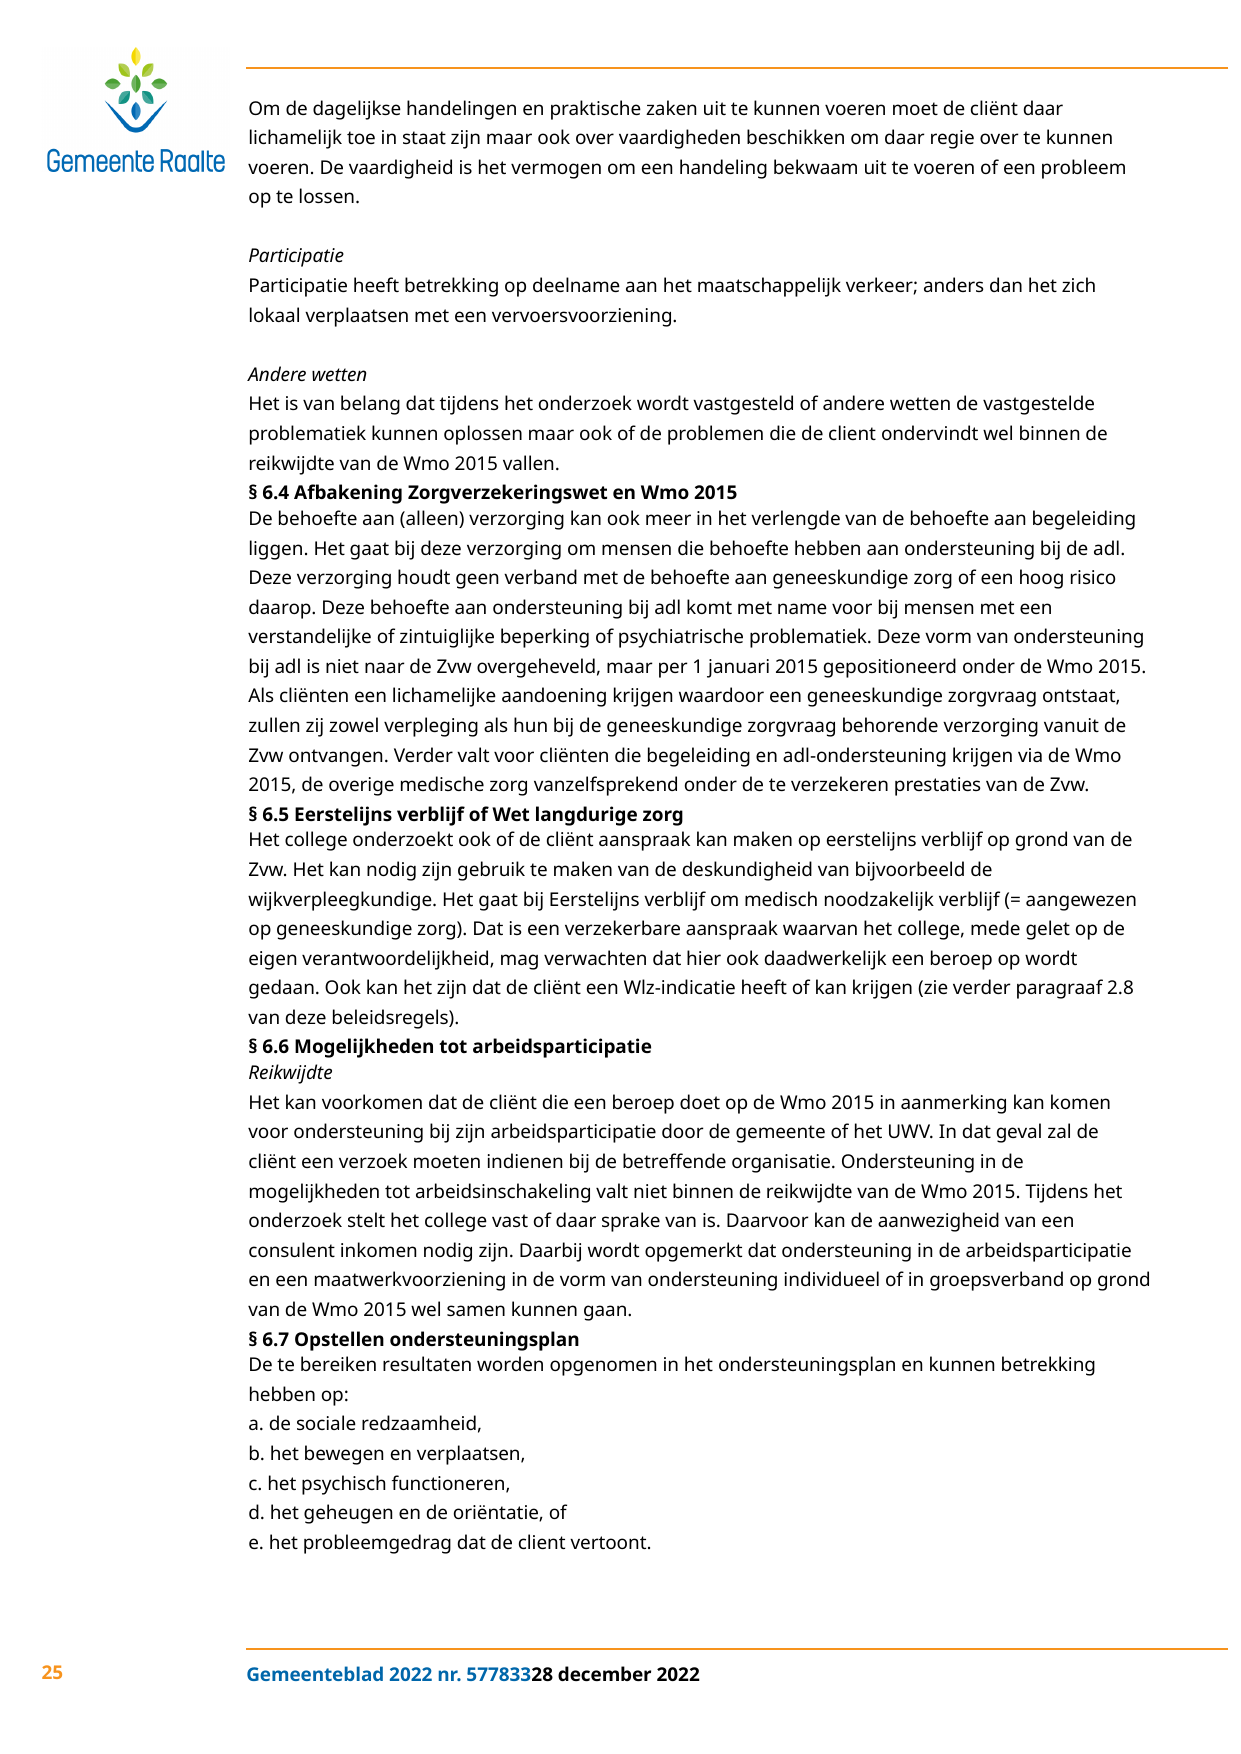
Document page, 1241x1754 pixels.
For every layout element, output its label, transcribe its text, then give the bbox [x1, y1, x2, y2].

text c. het psychisch functioneren, [248, 1470, 1152, 1496]
text § 6.4 Afbakening Zorgverzekeringswet en Wmo 2015 [248, 479, 1152, 505]
text Participatie [248, 243, 1152, 268]
text Om de dagelijkse handelingen en praktische zaken uit te kunnen voeren moet de cliënt daar lichamelijk toe in staat zijn maar ook over vaardigheden beschikken om daar regie over te kunnen voeren. De vaardigheid is het vermogen om een handeling bekwaam uit te voeren of een probleem op te lossen. [248, 95, 1152, 209]
text Andere wetten [248, 361, 1152, 387]
text De behoefte aan (alleen) verzorging kan ook meer in het verlengde van de behoefte aan begeleiding liggen. Het gaat bij deze verzorging om mensen die behoefte hebben aan ondersteuning bij de adl. Deze verzorging houdt geen verband met de behoefte aan geneeskundige zorg of een hoog risico daarop. Deze behoefte aan ondersteuning bij adl komt met name voor bij mensen met een verstandelijke of zintuiglijke beperking of psychiatrische problematiek. Deze vorm van ondersteuning bij adl is niet naar de Zvw overgeheveld, maar per 1 januari 2015 gepositioneerd onder de Wmo 2015. Als cliënten een lichamelijke aandoening krijgen waardoor een geneeskundige zorgvraag ontstaat, zullen zij zowel verpleging als hun bij de geneeskundige zorgvraag behorende verzorging vanuit de Zvw ontvangen. Verder valt voor cliënten die begeleiding en adl-ondersteuning krijgen via de Wmo 2015, de overige medische zorg vanzelfsprekend onder de te verzekeren prestaties van de Zvw. [248, 505, 1152, 797]
text d. het geheugen en de oriëntatie, of [248, 1499, 1152, 1525]
text De te bereiken resultaten worden opgenomen in het ondersteuningsplan en kunnen betrekking hebben op: [248, 1351, 1152, 1407]
text a. de sociale redzaamheid, [248, 1411, 1152, 1436]
text § 6.7 Opstellen ondersteuningsplan [248, 1326, 1152, 1351]
text e. het probleemgedrag dat de client vertoont. [248, 1529, 1152, 1555]
text b. het bewegen en verplaatsen, [248, 1440, 1152, 1466]
text Participatie heeft betrekking op deelname aan het maatschappelijk verkeer; anders dan het zich lokaal verplaatsen met een vervoersvoorziening. [248, 272, 1152, 328]
picture [41, 47, 231, 172]
text Het kan voorkomen dat de cliënt die een beroep doet op de Wmo 2015 in aanmerking kan komen voor ondersteuning bij zijn arbeidsparticipatie door de gemeente of het UWV. In dat geval zal de cliënt een verzoek moeten indienen bij de betreffende organisatie. Ondersteuning in de mogelijkheden tot arbeidsinschakeling valt niet binnen de reikwijdte van de Wmo 2015. Tijdens het onderzoek stelt het college vast of daar sprake van is. Daarvoor kan de aanwezigheid van een consulent inkomen nodig zijn. Daarbij wordt opgemerkt dat ondersteuning in de arbeidsparticipatie en een maatwerkvoorziening in de vorm van ondersteuning individueel of in groepsverband op grond van de Wmo 2015 wel samen kunnen gaan. [248, 1089, 1152, 1322]
text Het is van belang dat tijdens het onderzoek wordt vastgesteld of andere wetten de vastgestelde problematiek kunnen oplossen maar ook of de problemen die de client ondervindt wel binnen de reikwijdte van de Wmo 2015 vallen. [248, 391, 1152, 476]
text Reikwijdte [248, 1059, 1152, 1085]
text § 6.6 Mogelijkheden tot arbeidsparticipatie [248, 1034, 1152, 1059]
text Het college onderzoekt ook of de cliënt aanspraak kan maken op eerstelijns verblijf op grond van de Zvw. Het kan nodig zijn gebruik te maken van de deskundigheid van bijvoorbeeld de wijkverpleegkundige. Het gaat bij Eerstelijns verblijf om medisch noodzakelijk verblijf (= aangewezen op geneeskundige zorg). Dat is een verzekerbare aanspraak waarvan het college, mede gelet op de eigen verantwoordelijkheid, mag verwachten dat hier ook daadwerkelijk een beroep op wordt gedaan. Ook kan het zijn dat de cliënt een Wlz-indicatie heeft of kan krijgen (zie verder paragraaf 2.8 van deze beleidsregels). [248, 827, 1152, 1030]
text § 6.5 Eerstelijns verblijf of Wet langdurige zorg [248, 801, 1152, 827]
